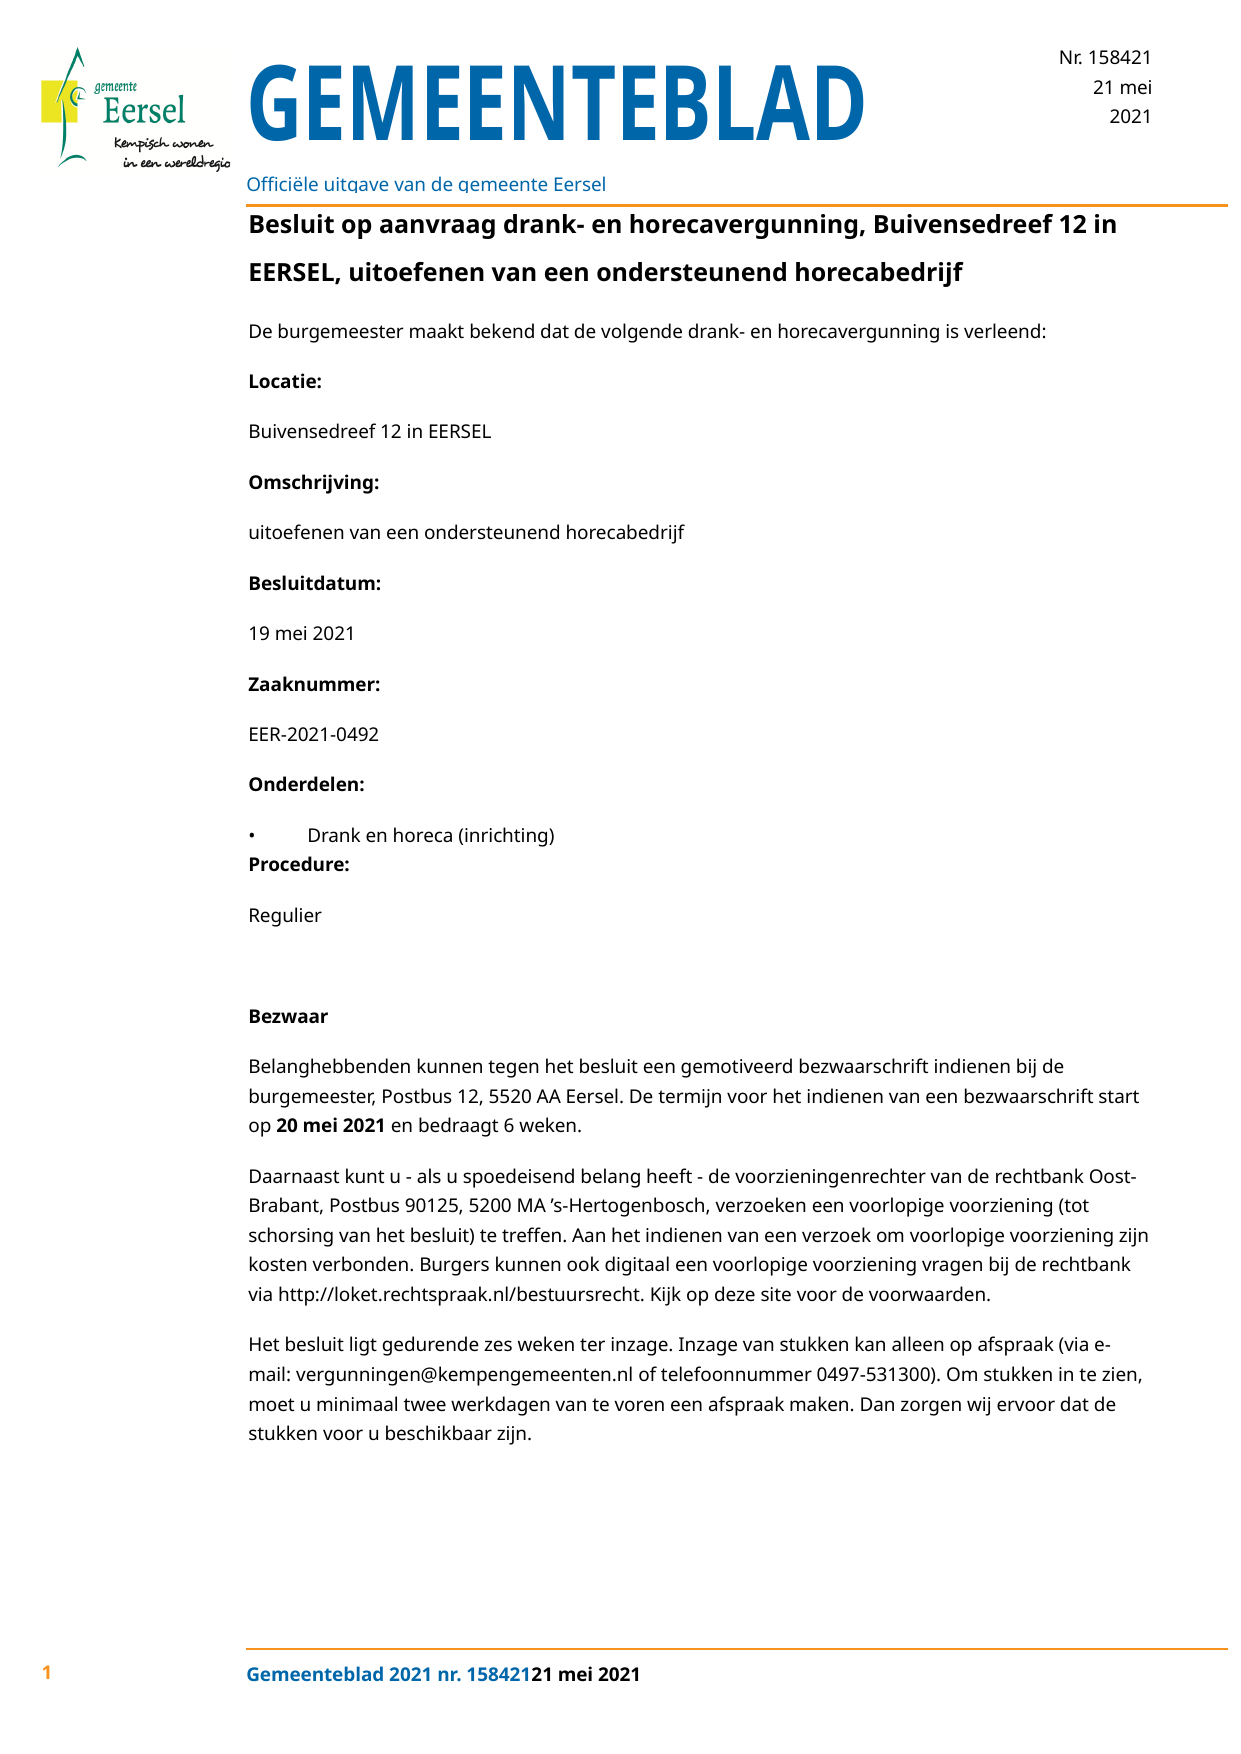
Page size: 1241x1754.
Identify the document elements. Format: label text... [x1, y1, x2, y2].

text Locatie: [248, 368, 1152, 394]
text Zaaknummer: [248, 671, 1152, 697]
text Besluitdatum: [248, 570, 1152, 596]
text Onderdelen: [248, 772, 1152, 797]
text uitoefenen van een ondersteunend horecabedrijf [248, 519, 1152, 545]
text Bezwaar [248, 1003, 1152, 1029]
list Drank en horeca (inrichting) [248, 822, 1152, 848]
text Procedure: [248, 852, 1152, 877]
text De burgemeester maakt bekend dat de volgende drank- en horecavergunning is verleend: [248, 318, 1152, 344]
text Belanghebbenden kunnen tegen het besluit een gemotiveerd bezwaarschrift indienen bij de burgemeester, Postbus 12, 5520 AA Eersel. De termijn voor het indienen van een bezwaarschrift start op 20 mei 2021 en bedraagt 6 weken. [248, 1053, 1152, 1138]
text EER-2021-0492 [248, 721, 1152, 747]
text Het besluit ligt gedurende zes weken ter inzage. Inzage van stukken kan alleen op afspraak (via e-mail: vergunningen@kempengemeenten.nl of telefoonnummer 0497-531300). Om stukken in te zien, moet u minimaal twee werkdagen van te voren een afspraak maken. Dan zorgen wij ervoor dat de stukken voor u beschikbaar zijn. [248, 1332, 1152, 1446]
picture [41, 47, 231, 172]
text Besluit op aanvraag drank- en horecavergunning, Buivensedreef 12 in EERSEL, uitoefenen van een ondersteunend horecabedrijf [248, 207, 1152, 288]
text Regulier [248, 902, 1152, 928]
text 19 mei 2021 [248, 620, 1152, 646]
text Buivensedreef 12 in EERSEL [248, 419, 1152, 444]
text Daarnaast kunt u - als u spoedeisend belang heeft - de voorzieningenrechter van de rechtbank Oost-Brabant, Postbus 90125, 5200 MA ’s-Hertogenbosch, verzoeken een voorlopige voorziening (tot schorsing van het besluit) te treffen. Aan het indienen van een verzoek om voorlopige voorziening zijn kosten verbonden. Burgers kunnen ook digitaal een voorlopige voorziening vragen bij de rechtbank via http://loket.rechtspraak.nl/bestuursrecht. Kijk op deze site voor de voorwaarden. [248, 1163, 1152, 1307]
text Omschrijving: [248, 469, 1152, 495]
